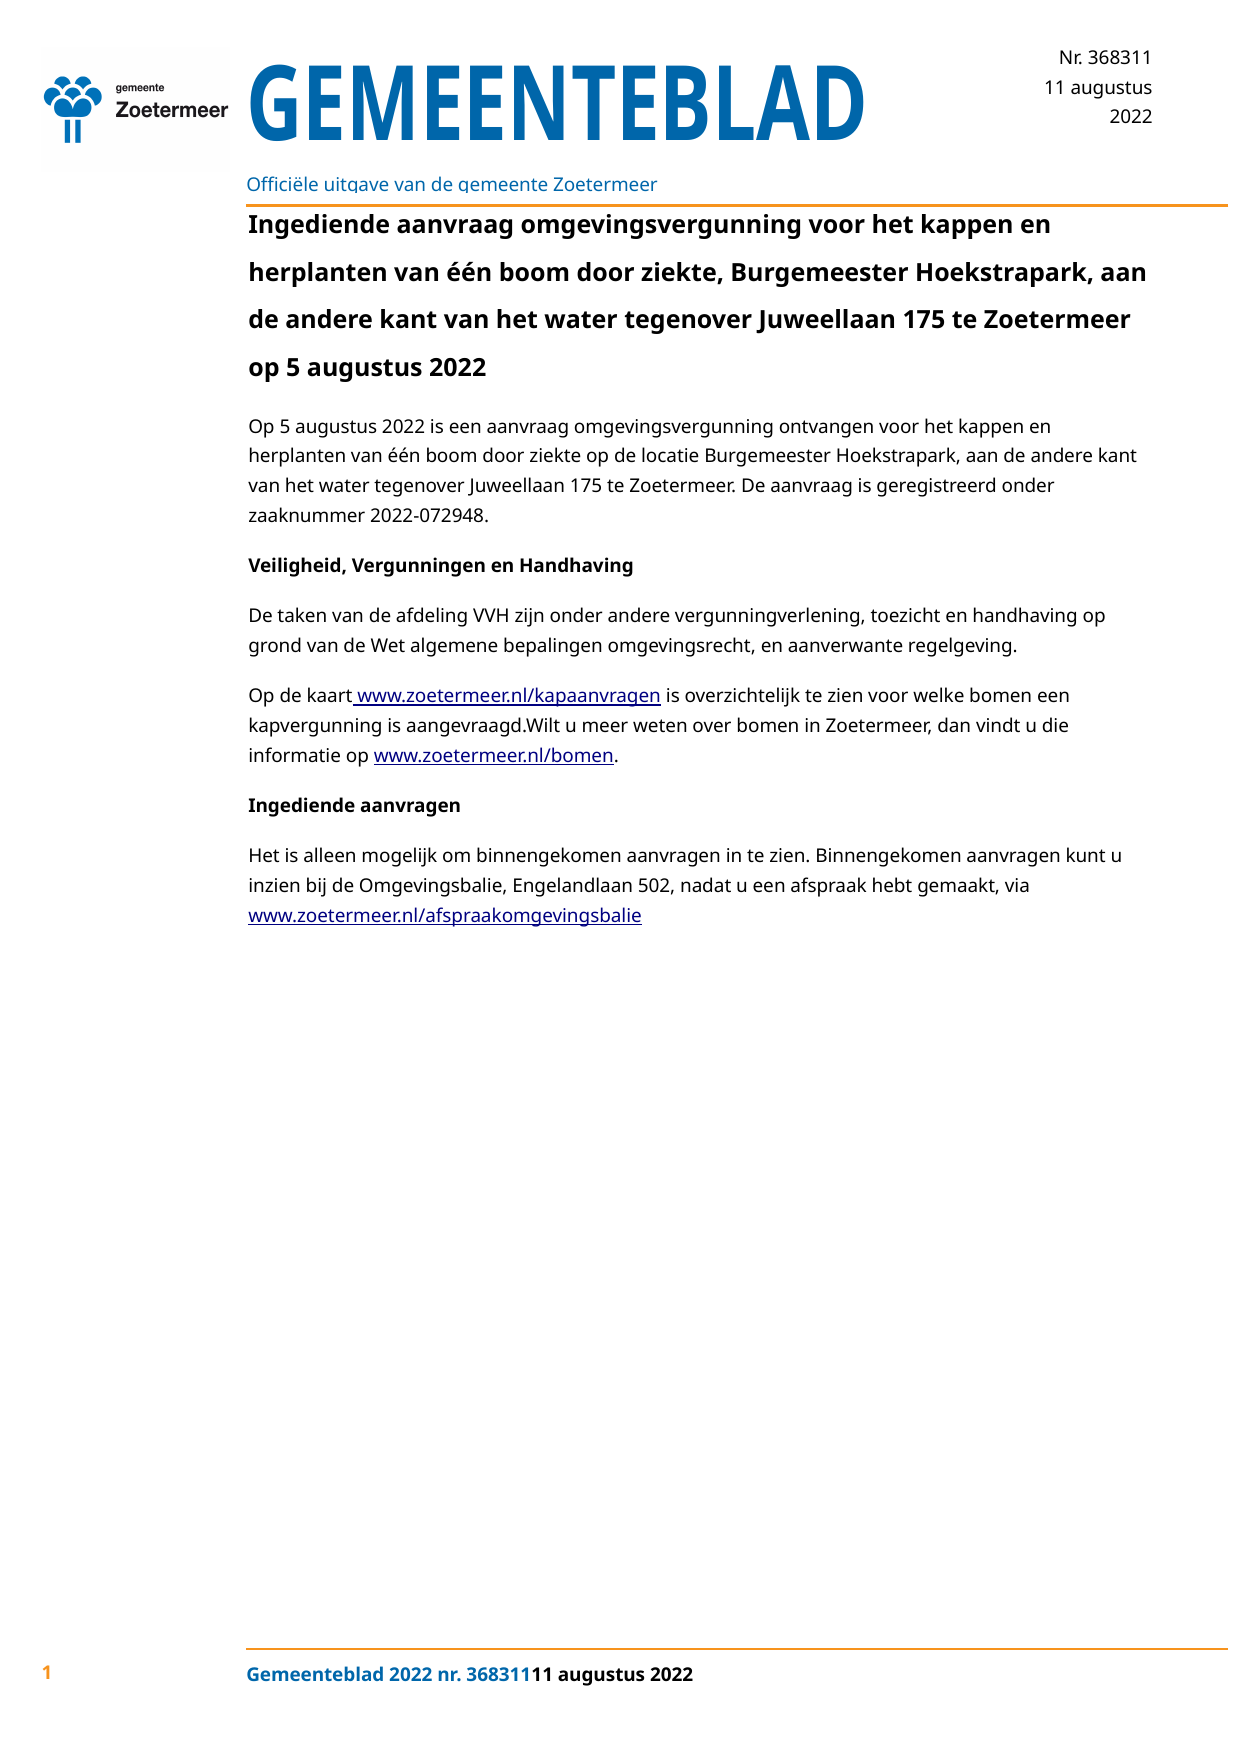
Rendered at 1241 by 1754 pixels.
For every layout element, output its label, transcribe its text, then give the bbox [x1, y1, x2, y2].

text Veiligheid, Vergunningen en Handhaving [248, 552, 1152, 578]
text Ingediende aanvraag omgevingsvergunning voor het kappen en herplanten van één boom door ziekte, Burgemeester Hoekstrapark, aan de andere kant van het water tegenover Juweellaan 175 te Zoetermeer op 5 augustus 2022 [248, 207, 1152, 384]
text Ingediende aanvragen [248, 792, 1152, 818]
text Op de kaart www.zoetermeer.nl/kapaanvragen is overzichtelijk te zien voor welke bomen een kapvergunning is aangevraagd.Wilt u meer weten over bomen in Zoetermeer, dan vindt u die informatie op www.zoetermeer.nl/bomen. [248, 683, 1152, 768]
picture [41, 47, 231, 172]
text De taken van de afdeling VVH zijn onder andere vergunningverlening, toezicht en handhaving op grond van de Wet algemene bepalingen omgevingsrecht, en aanverwante regelgeving. [248, 603, 1152, 658]
text Op 5 augustus 2022 is een aanvraag omgevingsvergunning ontvangen voor het kappen en herplanten van één boom door ziekte op de locatie Burgemeester Hoekstrapark, aan de andere kant van het water tegenover Juweellaan 175 te Zoetermeer. De aanvraag is geregistreerd onder zaaknummer 2022-072948. [248, 413, 1152, 528]
text Het is alleen mogelijk om binnengekomen aanvragen in te zien. Binnengekomen aanvragen kunt u inzien bij de Omgevingsbalie, Engelandlaan 502, nadat u een afspraak hebt gemaakt, via www.zoetermeer.nl/afspraakomgevingsbalie [248, 843, 1152, 928]
